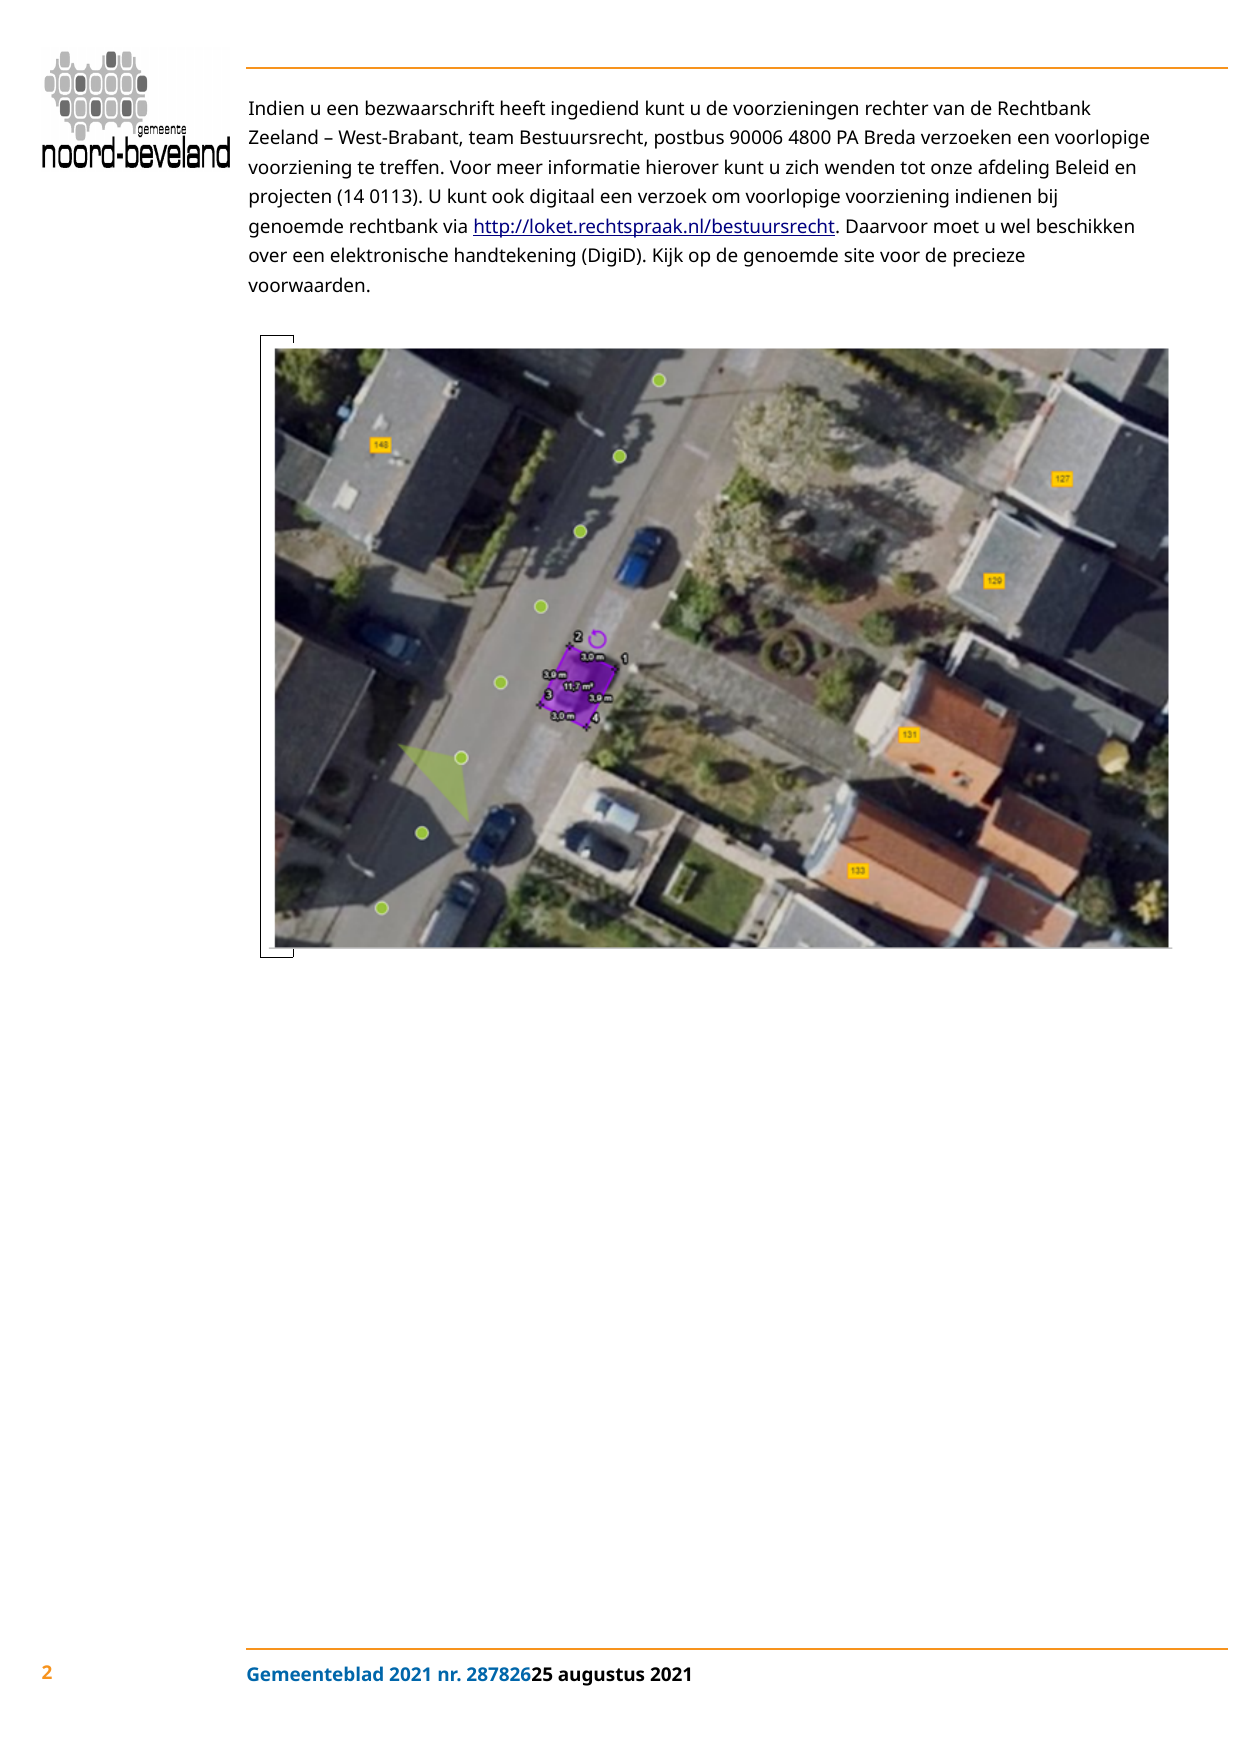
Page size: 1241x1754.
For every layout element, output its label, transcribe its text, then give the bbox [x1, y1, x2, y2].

text Indien u een bezwaarschrift heeft ingediend kunt u de voorzieningen rechter van de Rechtbank Zeeland – West-Brabant, team Bestuursrecht, postbus 90006 4800 PA Breda verzoeken een voorlopige voorziening te treffen. Voor meer informatie hierover kunt u zich wenden tot onze afdeling Beleid en projecten (14 0113). U kunt ook digitaal een verzoek om voorlopige voorziening indienen bij genoemde rechtbank via http://loket.rechtspraak.nl/bestuursrecht. Daarvoor moet u wel beschikken over een elektronische handtekening (DigiD). Kijk op de genoemde site voor de precieze voorwaarden. [248, 95, 1152, 298]
picture [41, 47, 231, 172]
picture [268, 343, 1173, 949]
